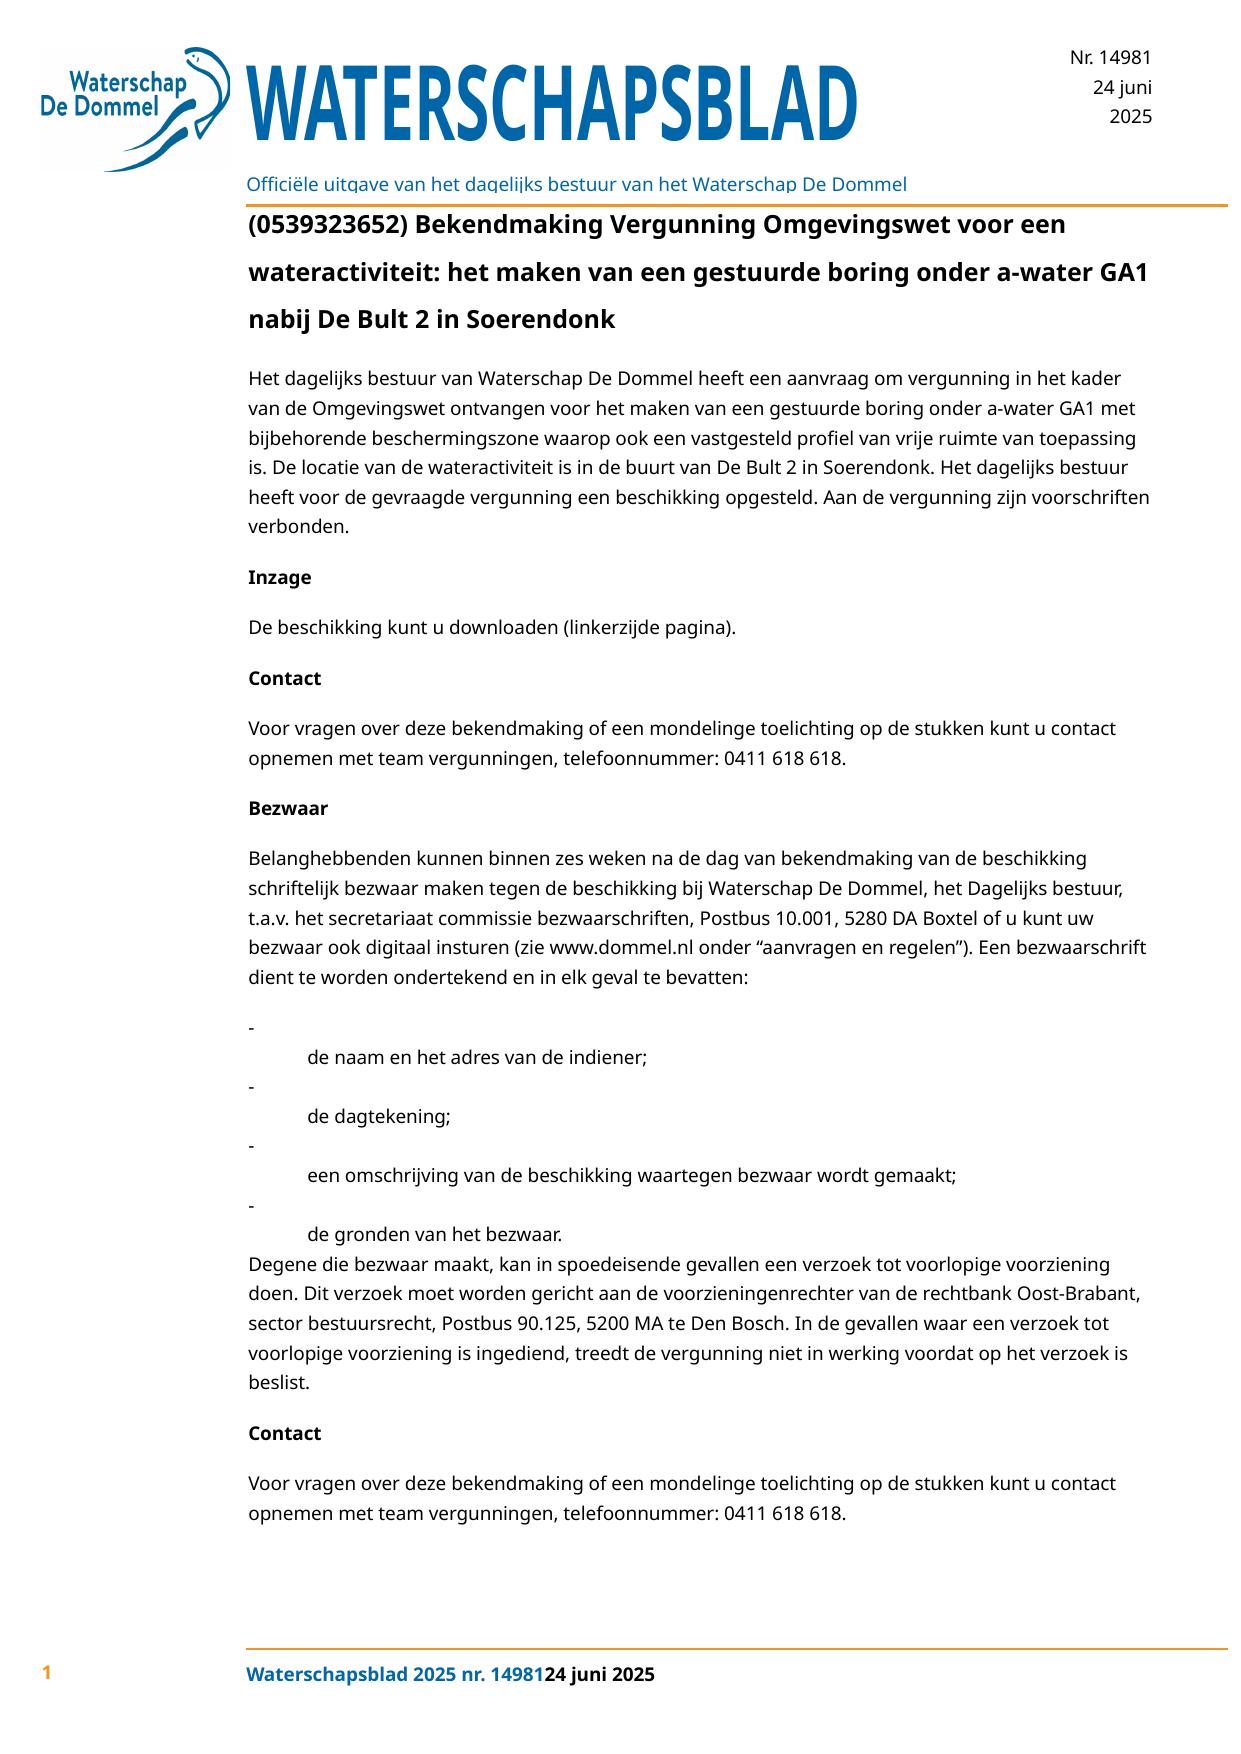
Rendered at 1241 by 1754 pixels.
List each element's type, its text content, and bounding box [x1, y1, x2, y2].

text Voor vragen over deze bekendmaking of een mondelinge toelichting op de stukken kunt u contact opnemen met team vergunningen, telefoonnummer: 0411 618 618. [248, 1470, 1152, 1525]
list de naam en het adres van de indiener; [248, 1044, 1152, 1069]
picture [41, 47, 231, 172]
text Bezwaar [248, 795, 1152, 821]
picture [45, 99, 51, 111]
text Voor vragen over deze bekendmaking of een mondelinge toelichting op de stukken kunt u contact opnemen met team vergunningen, telefoonnummer: 0411 618 618. [248, 715, 1152, 770]
text (0539323652) Bekendmaking Vergunning Omgevingswet voor een wateractiviteit: het maken van een gestuurde boring onder a-water GA1 nabij De Bult 2 in Soerendonk [248, 207, 1152, 336]
text Degene die bezwaar maakt, kan in spoedeisende gevallen een verzoek tot voorlopige voorziening doen. Dit verzoek moet worden gericht aan de voorzieningenrechter van de rechtbank Oost-Brabant, sector bestuursrecht, Postbus 90.125, 5200 MA te Den Bosch. In de gevallen waar een verzoek tot voorlopige voorziening is ingediend, treedt de vergunning niet in werking voordat op het verzoek is beslist. [248, 1251, 1152, 1395]
list de dagtekening; [248, 1103, 1152, 1129]
text Het dagelijks bestuur van Waterschap De Dommel heeft een aanvraag om vergunning in het kader van de Omgevingswet ontvangen voor het maken van een gestuurde boring onder a-water GA1 met bijbehorende beschermingszone waarop ook een vastgesteld profiel van vrije ruimte van toepassing is. De locatie van de wateractiviteit is in de buurt van De Bult 2 in Soerendonk. Het dagelijks bestuur heeft voor de gevraagde vergunning een beschikking opgesteld. Aan de vergunning zijn voorschriften verbonden. [248, 366, 1152, 539]
text Contact [248, 1420, 1152, 1445]
picture [204, 47, 231, 76]
list een omschrijving van de beschikking waartegen bezwaar wordt gemaakt; [248, 1162, 1152, 1188]
text Belanghebbenden kunnen binnen zes weken na de dag van bekendmaking van de beschikking schriftelijk bezwaar maken tegen de beschikking bij Waterschap De Dommel, het Dagelijks bestuur, t.a.v. het secretariaat commissie bezwaarschriften, Postbus 10.001, 5280 DA Boxtel of u kunt uw bezwaar ook digitaal insturen (zie www.dommel.nl onder “aanvragen en regelen”). Een bezwaarschrift dient te worden ondertekend en in elk geval te bevatten: [248, 846, 1152, 989]
text De beschikking kunt u downloaden (linkerzijde pagina). [248, 614, 1152, 640]
text Contact [248, 665, 1152, 690]
text Inzage [248, 564, 1152, 589]
list de gronden van het bezwaar. [248, 1221, 1152, 1247]
picture [198, 118, 210, 131]
